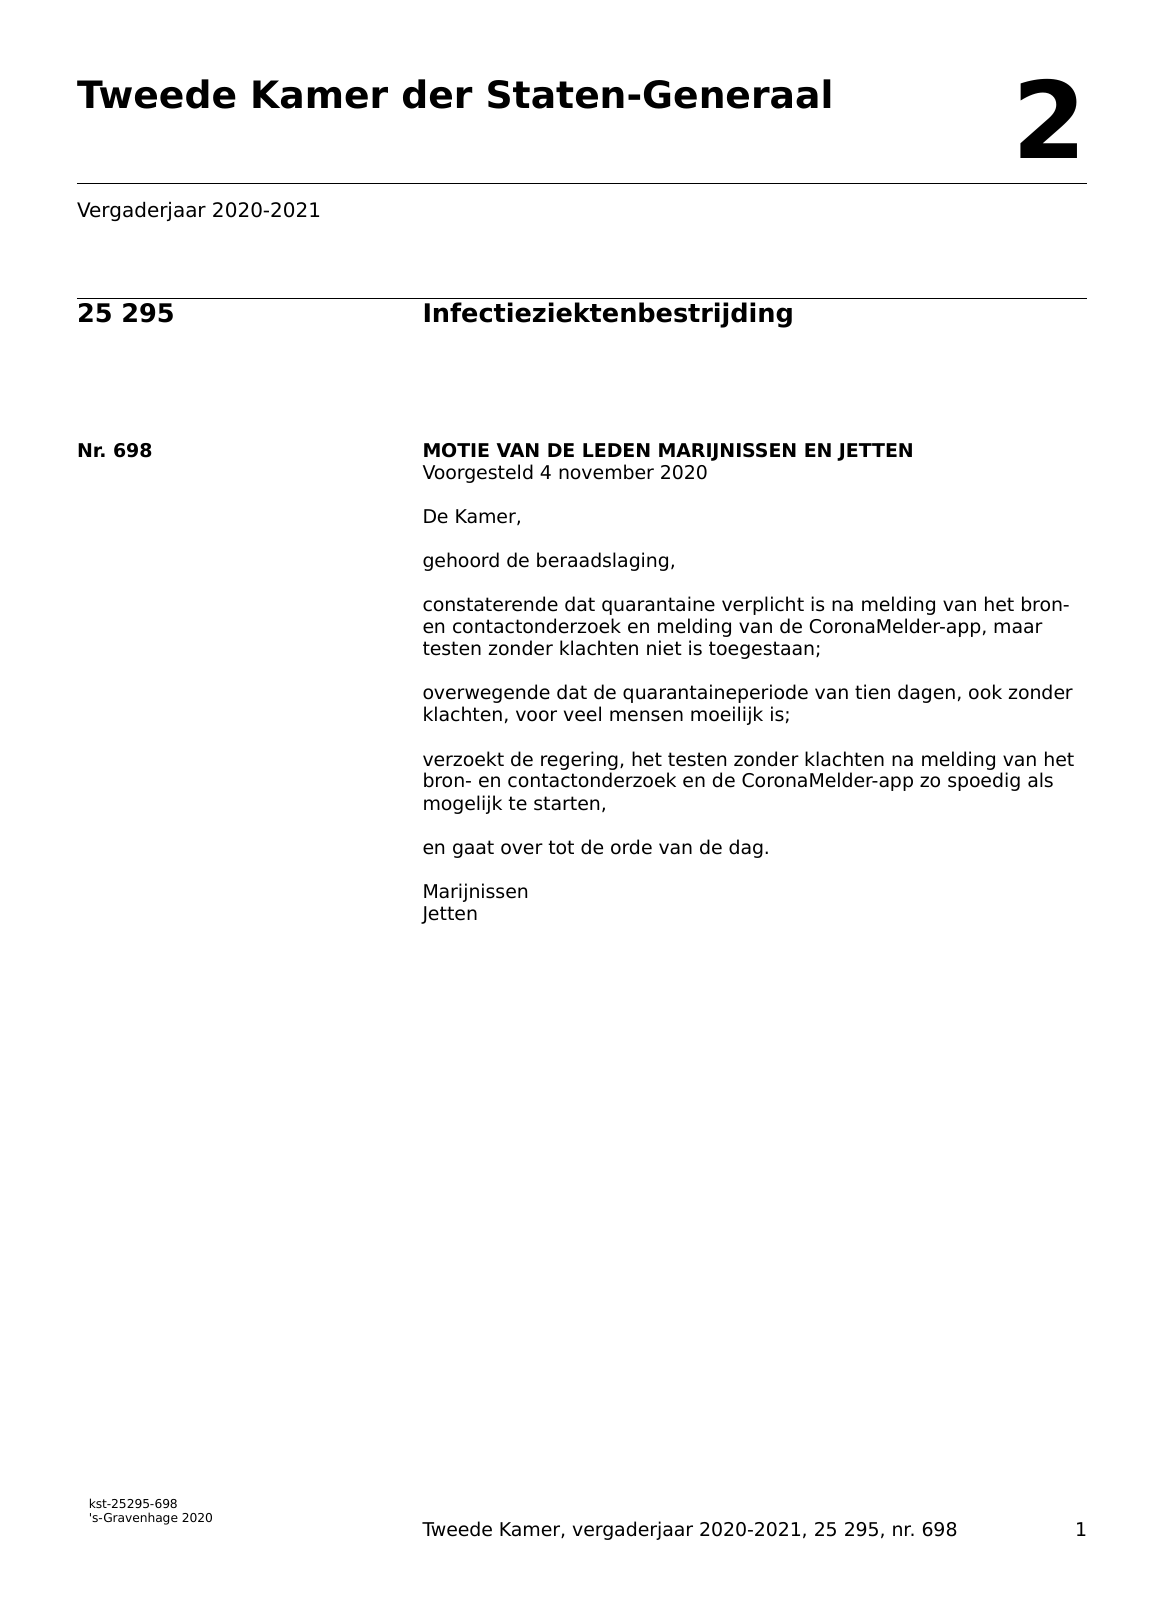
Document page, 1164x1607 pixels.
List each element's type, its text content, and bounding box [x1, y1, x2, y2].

table_cell Vergaderjaar 2020-2021 [77, 184, 1087, 298]
text kst-25295-698 [88, 1497, 323, 1511]
table_header 2 [886, 59, 1087, 183]
subtitle 25 295 Infectieziektenbestrijding [77, 299, 1087, 329]
text en gaat over tot de orde van de dag. [422, 837, 1087, 858]
text 's-Gravenhage 2020 [88, 1511, 323, 1525]
text overwegende dat de quarantaineperiode van tien dagen, ook zonder klachten, voor veel mensen moeilijk is; [422, 682, 1087, 726]
text De Kamer, [422, 506, 1087, 528]
subtitle Nr. 698 MOTIE VAN DE LEDEN MARIJNISSEN EN JETTEN [77, 440, 1087, 462]
text verzoekt de regering, het testen zonder klachten na melding van het bron- en contactonderzoek en de CoronaMelder-app zo spoedig als mogelijk te starten, [422, 748, 1087, 814]
text Marijnissen [422, 881, 1087, 903]
text constaterende dat quarantaine verplicht is na melding van het bron- en contactonderzoek en melding van de CoronaMelder-app, maar testen zonder klachten niet is toegestaan; [422, 594, 1087, 660]
text Voorgesteld 4 november 2020 [422, 462, 1087, 484]
text Jetten [422, 903, 1087, 925]
text gehoord de beraadslaging, [422, 550, 1087, 572]
table_header Tweede Kamer der Staten-Generaal [77, 59, 886, 183]
